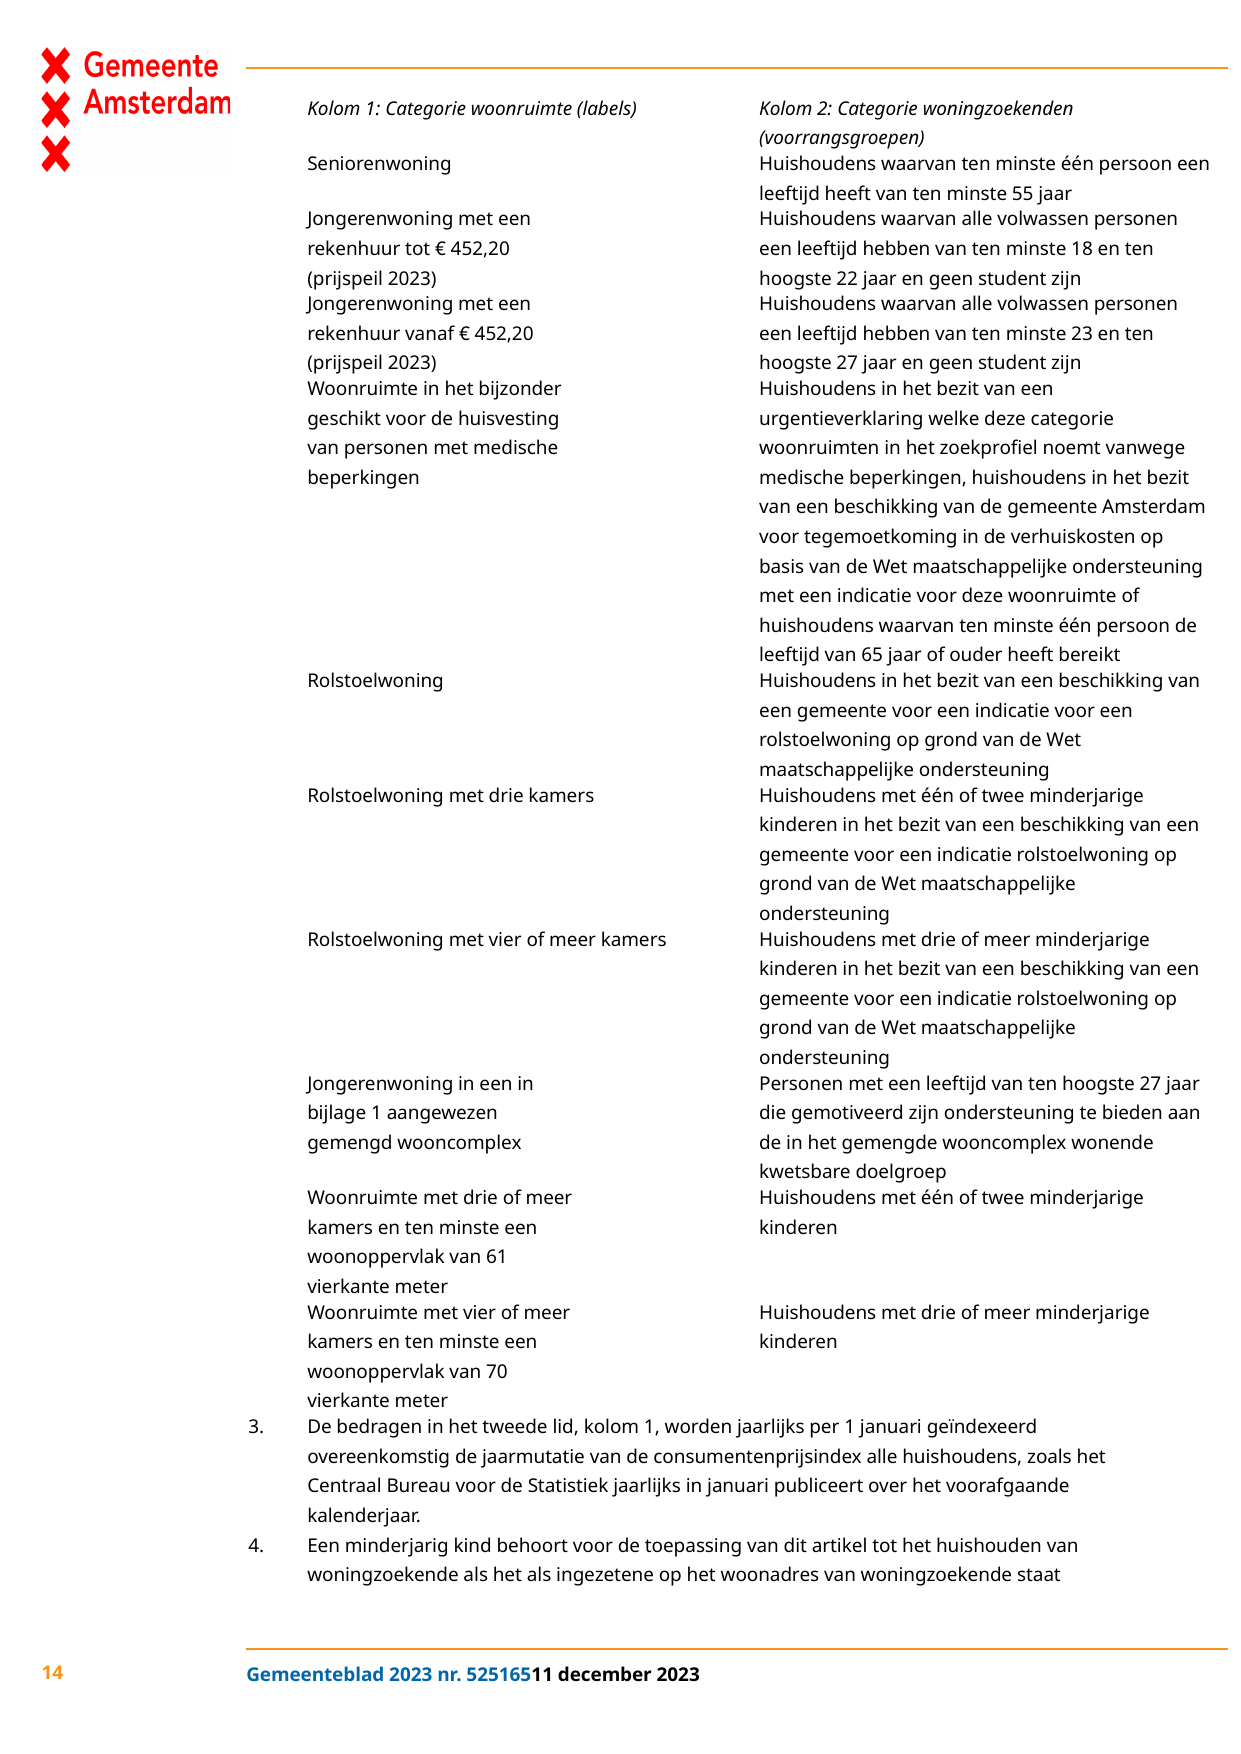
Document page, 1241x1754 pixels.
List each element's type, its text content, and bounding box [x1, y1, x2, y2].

table_cell Jongerenwoning met een rekenhuur tot € 452,20 (prijspeil 2023) [307, 206, 759, 290]
list De bedragen in het tweede lid, kolom 1, worden jaarlijks per 1 januari geïndexeerd overeenkomstig de jaarmutatie van de consumentenprijsindex alle huishoudens, zoals het Centraal Bureau voor de Statistiek jaarlijks in januari publiceert over het voorafgaande kalenderjaar. [248, 1413, 1152, 1528]
table_header Kolom 1: Categorie woonruimte (labels) [307, 95, 759, 150]
table_cell Rolstoelwoning [307, 667, 759, 782]
table_cell Huishoudens met één of twee minderjarige kinderen in het bezit van een beschikking van een gemeente voor een indicatie rolstoelwoning op grond van de Wet maatschappelijke ondersteuning [759, 782, 1211, 926]
table_cell Woonruimte met vier of meer kamers en ten minste een woonoppervlak van 70 vierkante meter [307, 1299, 759, 1413]
table_cell Huishoudens met één of twee minderjarige kinderen [759, 1184, 1211, 1299]
table_cell Rolstoelwoning met drie kamers [307, 782, 759, 926]
picture [41, 47, 231, 172]
table_cell Huishoudens waarvan alle volwassen personen een leeftijd hebben van ten minste 18 en ten hoogste 22 jaar en geen student zijn [759, 206, 1211, 290]
table_cell Woonruimte in het bijzonder geschikt voor de huisvesting van personen met medische beperkingen [307, 375, 759, 667]
table_cell Huishoudens waarvan ten minste één persoon een leeftijd heeft van ten minste 55 jaar [759, 150, 1211, 206]
table_cell Huishoudens met drie of meer minderjarige kinderen in het bezit van een beschikking van een gemeente voor een indicatie rolstoelwoning op grond van de Wet maatschappelijke ondersteuning [759, 926, 1211, 1070]
table_cell Personen met een leeftijd van ten hoogste 27 jaar die gemotiveerd zijn ondersteuning te bieden aan de in het gemengde wooncomplex wonende kwetsbare doelgroep [759, 1070, 1211, 1184]
table_cell Woonruimte met drie of meer kamers en ten minste een woonoppervlak van 61 vierkante meter [307, 1184, 759, 1299]
table_cell Seniorenwoning [307, 150, 759, 206]
table_cell Jongerenwoning in een in bijlage 1 aangewezen gemengd wooncomplex [307, 1070, 759, 1184]
table_cell Huishoudens met drie of meer minderjarige kinderen [759, 1299, 1211, 1413]
table_cell Jongerenwoning met een rekenhuur vanaf € 452,20 (prijspeil 2023) [307, 290, 759, 375]
table_cell Huishoudens in het bezit van een beschikking van een gemeente voor een indicatie voor een rolstoelwoning op grond van de Wet maatschappelijke ondersteuning [759, 667, 1211, 782]
table_cell Huishoudens waarvan alle volwassen personen een leeftijd hebben van ten minste 23 en ten hoogste 27 jaar en geen student zijn [759, 290, 1211, 375]
list Een minderjarig kind behoort voor de toepassing van dit artikel tot het huishouden van woningzoekende als het als ingezetene op het woonadres van woningzoekende staat [248, 1532, 1152, 1587]
table_header Kolom 2: Categorie woningzoekenden (voorrangsgroepen) [759, 95, 1211, 150]
table_cell Huishoudens in het bezit van een urgentieverklaring welke deze categorie woonruimten in het zoekprofiel noemt vanwege medische beperkingen, huishoudens in het bezit van een beschikking van de gemeente Amsterdam voor tegemoetkoming in de verhuiskosten op basis van de Wet maatschappelijke ondersteuning met een indicatie voor deze woonruimte of huishoudens waarvan ten minste één persoon de leeftijd van 65 jaar of ouder heeft bereikt [759, 375, 1211, 667]
table_cell Rolstoelwoning met vier of meer kamers [307, 926, 759, 1070]
